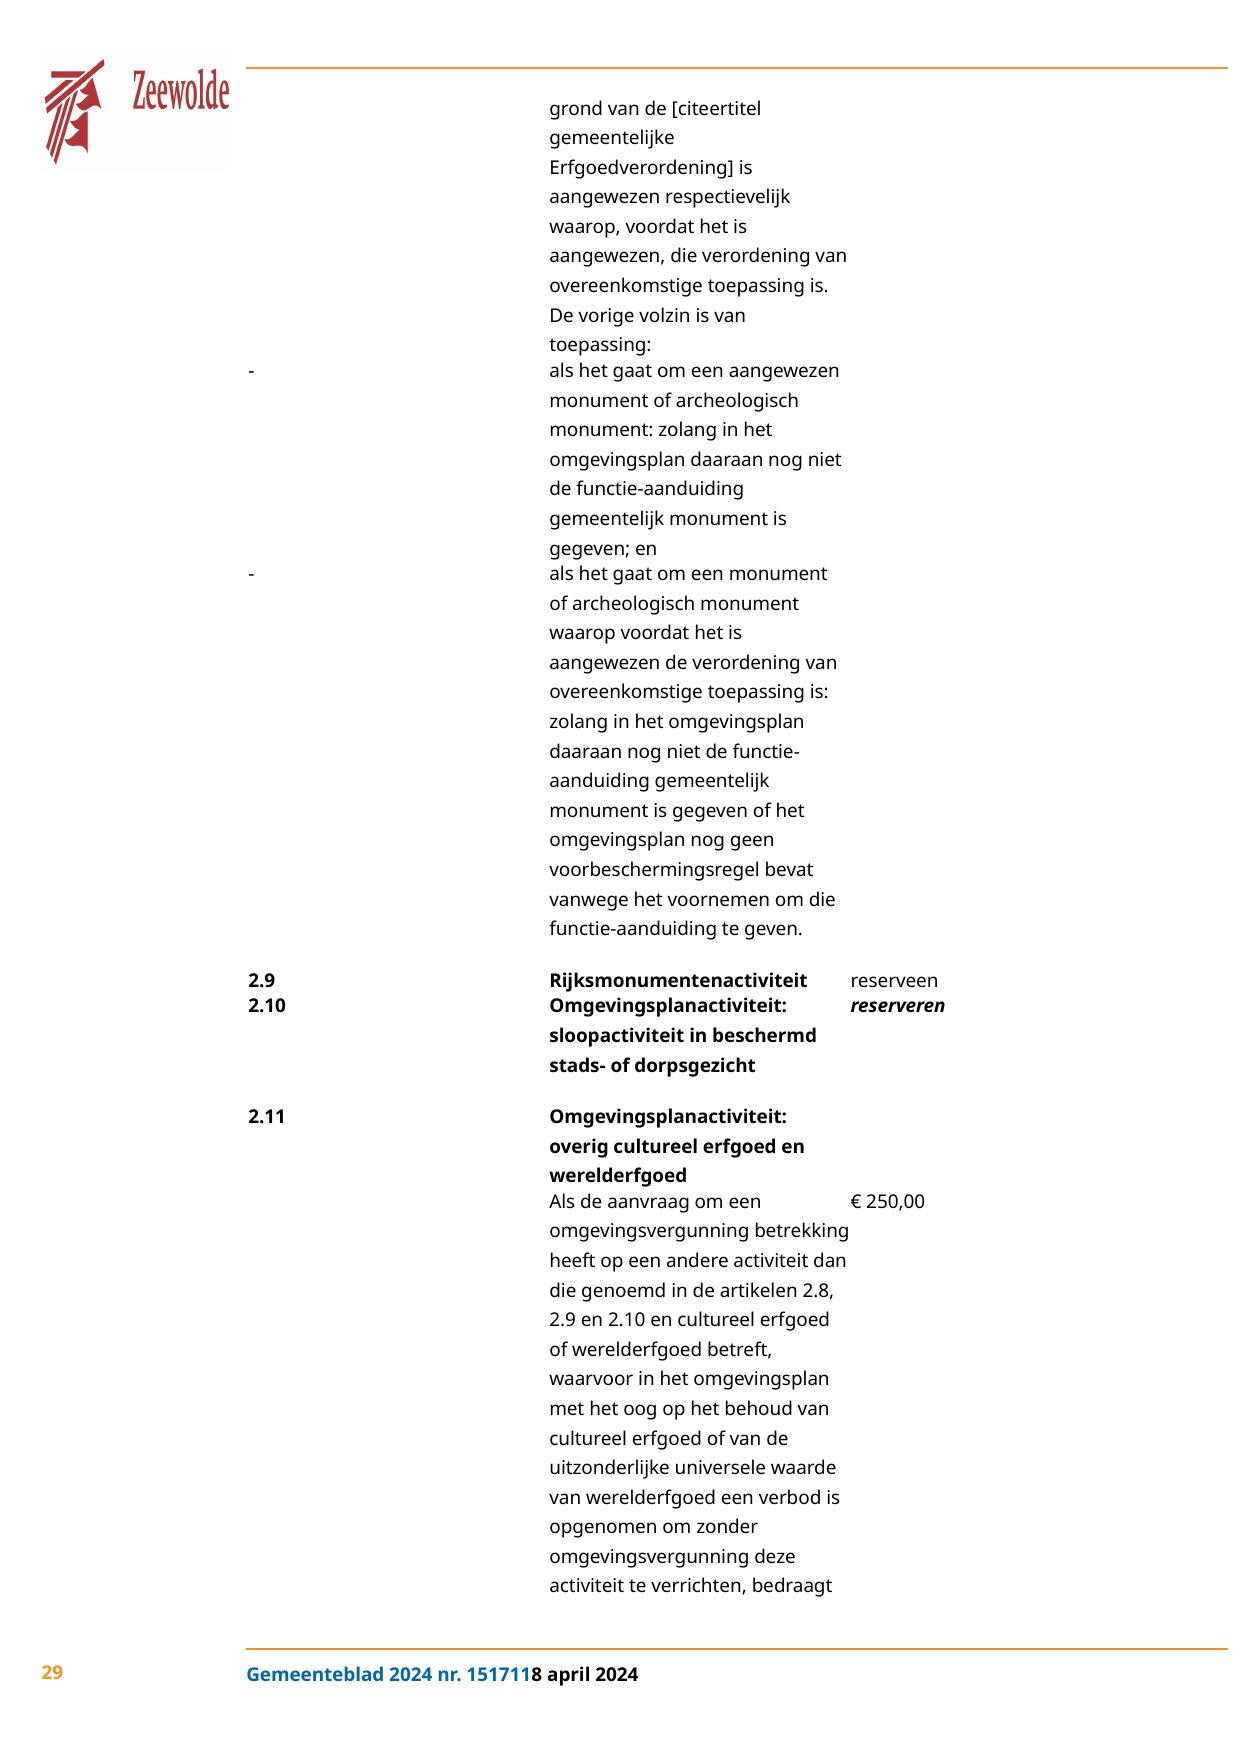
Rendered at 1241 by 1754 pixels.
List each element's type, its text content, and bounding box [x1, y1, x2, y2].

table_cell [850, 357, 1152, 560]
table_cell als het gaat om een aangewezen monument of archeologisch monument: zolang in het omgevingsplan daaraan nog niet de functie-aanduiding gemeentelijk monument is gegeven; en [549, 357, 850, 560]
table_cell [850, 560, 1152, 941]
table_cell [850, 1103, 1152, 1188]
table_cell [248, 941, 549, 967]
table_cell grond van de [citeertitel gemeentelijke Erfgoedverordening] is aangewezen respectievelijk waarop, voordat het is aangewezen, die verordening van overeenkomstige toepassing is. De vorige volzin is van toepassing: [549, 95, 850, 357]
table_cell [248, 1078, 549, 1103]
table_cell [850, 95, 1152, 357]
table_cell reserveren [850, 993, 1152, 1077]
table_cell 2.11 [248, 1103, 549, 1188]
table_cell 2.10 [248, 993, 549, 1077]
picture [41, 47, 231, 172]
table_cell [850, 1078, 1152, 1103]
table_cell reserveen [850, 967, 1152, 993]
table_cell Rijksmonumentenactiviteit [549, 967, 850, 993]
table_cell als het gaat om een monument of archeologisch monument waarop voordat het is aangewezen de verordening van overeenkomstige toepassing is: zolang in het omgevingsplan daaraan nog niet de functie-aanduiding gemeentelijk monument is gegeven of het omgevingsplan nog geen voorbeschermingsregel bevat vanwege het voornemen om die functie-aanduiding te geven. [549, 560, 850, 941]
table_cell Omgevingsplanactiviteit: sloopactiviteit in beschermd stads- of dorpsgezicht [549, 993, 850, 1077]
table_cell Als de aanvraag om een omgevingsvergunning betrekking heeft op een andere activiteit dan die genoemd in de artikelen 2.8, 2.9 en 2.10 en cultureel erfgoed of werelderfgoed betreft, waarvoor in het omgevingsplan met het oog op het behoud van cultureel erfgoed of van de uitzonderlijke universele waarde van werelderfgoed een verbod is opgenomen om zonder omgevingsvergunning deze activiteit te verrichten, bedraagt [549, 1188, 850, 1598]
table_cell € 250,00 [850, 1188, 1152, 1598]
table_cell 2.9 [248, 967, 549, 993]
table_cell - [248, 357, 549, 560]
table_cell - [248, 560, 549, 941]
table_cell [248, 1188, 549, 1598]
table_cell [850, 941, 1152, 967]
table_cell [549, 1078, 850, 1103]
table_cell [549, 941, 850, 967]
table_cell Omgevingsplanactiviteit: overig cultureel erfgoed en werelderfgoed [549, 1103, 850, 1188]
table_cell [248, 95, 549, 357]
